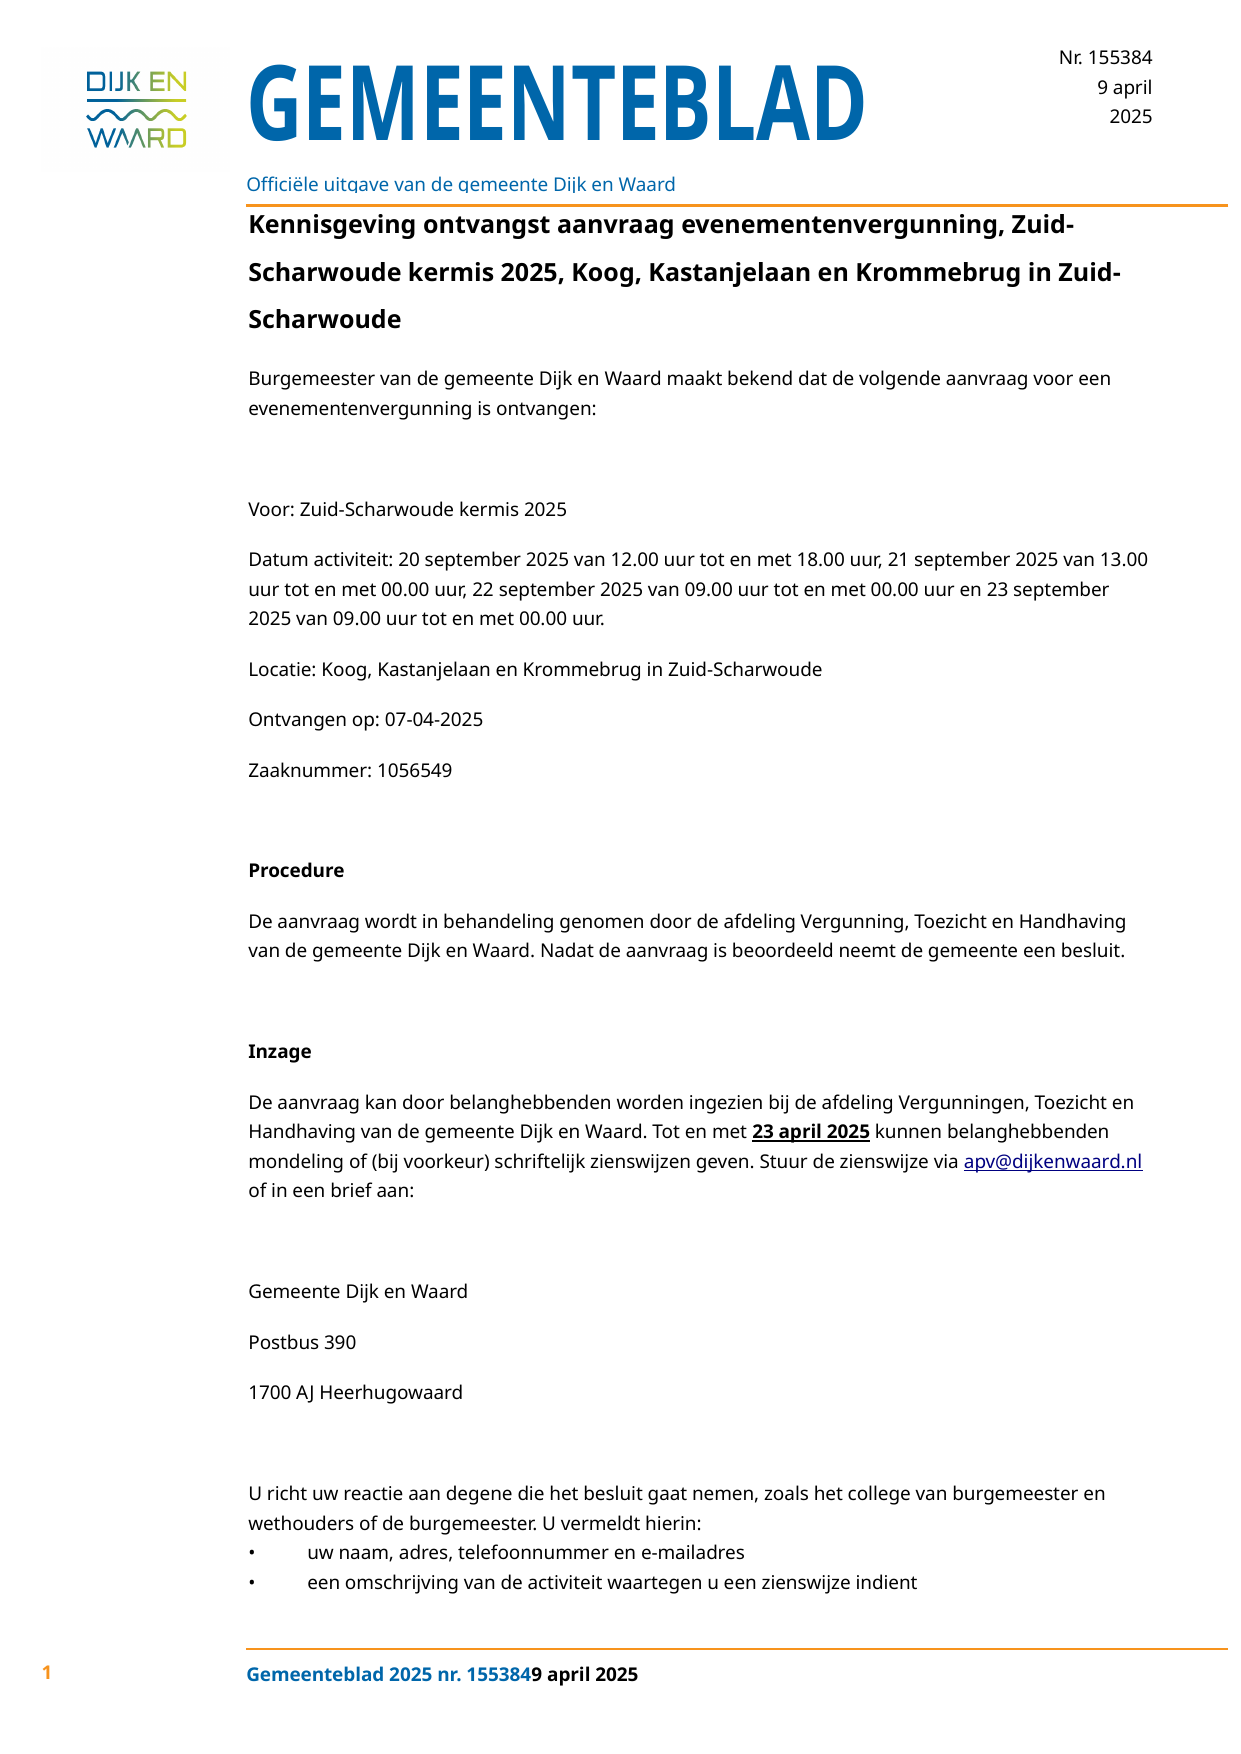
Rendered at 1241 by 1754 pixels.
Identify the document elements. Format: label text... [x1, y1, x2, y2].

text Datum activiteit: 20 september 2025 van 12.00 uur tot en met 18.00 uur, 21 september 2025 van 13.00 uur tot en met 00.00 uur, 22 september 2025 van 09.00 uur tot en met 00.00 uur en 23 september 2025 van 09.00 uur tot en met 00.00 uur. [248, 546, 1152, 631]
text Ontvangen op: 07-04-2025 [248, 706, 1152, 732]
text Zaaknummer: 1056549 [248, 757, 1152, 782]
text Procedure [248, 858, 1152, 883]
text U richt uw reactie aan degene die het besluit gaat nemen, zoals het college van burgemeester en wethouders of de burgemeester. U vermeldt hierin: [248, 1480, 1152, 1535]
text Voor: Zuid-Scharwoude kermis 2025 [248, 496, 1152, 522]
text Burgemeester van de gemeente Dijk en Waard maakt bekend dat de volgende aanvraag voor een evenementenvergunning is ontvangen: [248, 366, 1152, 421]
text 1700 AJ Heerhugowaard [248, 1379, 1152, 1405]
text Postbus 390 [248, 1329, 1152, 1354]
text Locatie: Koog, Kastanjelaan en Krommebrug in Zuid-Scharwoude [248, 656, 1152, 682]
text De aanvraag kan door belanghebbenden worden ingezien bij de afdeling Vergunningen, Toezicht en Handhaving van de gemeente Dijk en Waard. Tot en met 23 april 2025 kunnen belanghebbenden mondeling of (bij voorkeur) schriftelijk zienswijzen geven. Stuur de zienswijze via apv@dijkenwaard.nl of in een brief aan: [248, 1089, 1152, 1203]
text De aanvraag wordt in behandeling genomen door de afdeling Vergunning, Toezicht en Handhaving van de gemeente Dijk en Waard. Nadat de aanvraag is beoordeeld neemt de gemeente een besluit. [248, 908, 1152, 963]
picture [41, 47, 231, 172]
list uw naam, adres, telefoonnummer en e-mailadres [248, 1539, 1152, 1565]
list een omschrijving van de activiteit waartegen u een zienswijze indient [248, 1569, 1152, 1594]
text Gemeente Dijk en Waard [248, 1278, 1152, 1304]
text Kennisgeving ontvangst aanvraag evenementenvergunning, Zuid-Scharwoude kermis 2025, Koog, Kastanjelaan en Krommebrug in Zuid-Scharwoude [248, 207, 1152, 336]
text Inzage [248, 1038, 1152, 1064]
